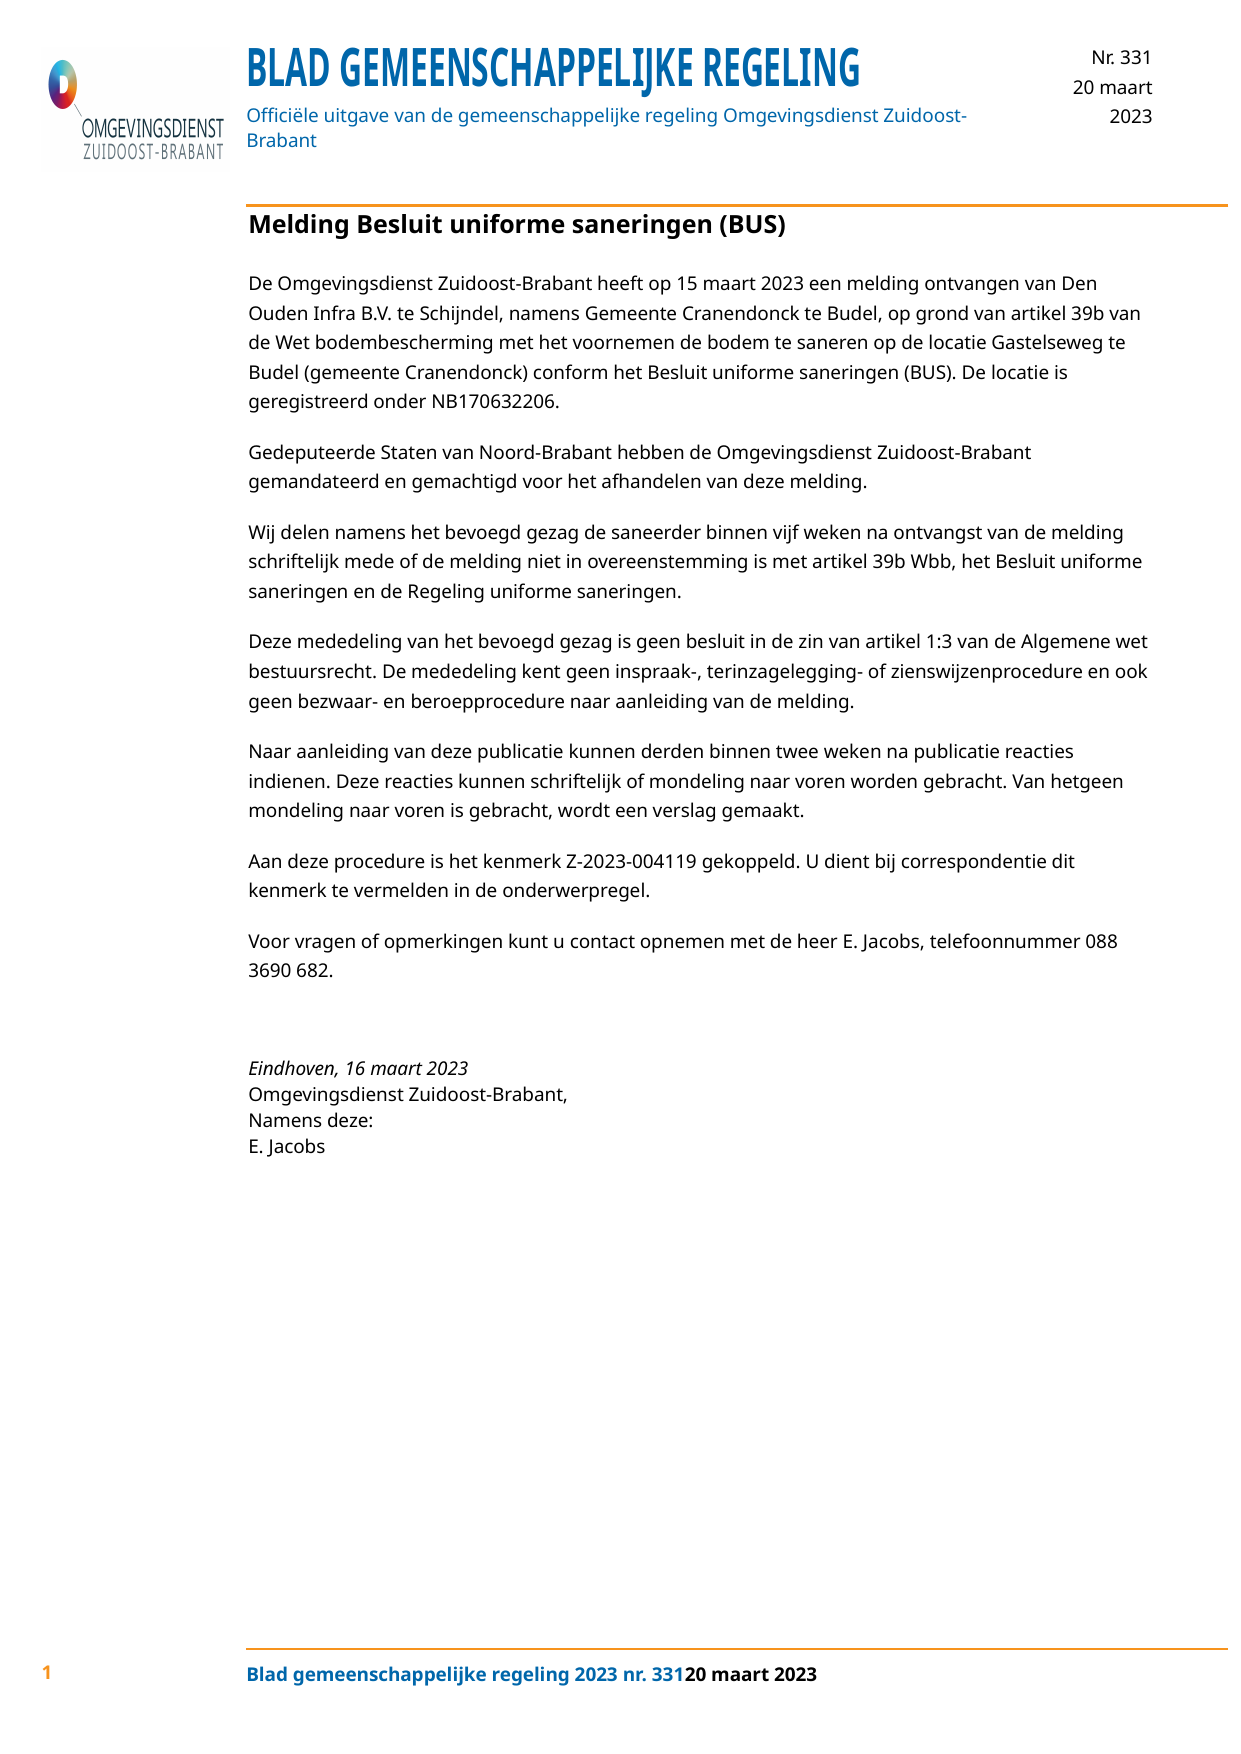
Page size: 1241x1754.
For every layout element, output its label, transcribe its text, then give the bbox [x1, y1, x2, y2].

text Naar aanleiding van deze publicatie kunnen derden binnen twee weken na publicatie reacties indienen. Deze reacties kunnen schriftelijk of mondeling naar voren worden gebracht. Van hetgeen mondeling naar voren is gebracht, wordt een verslag gemaakt. [248, 738, 1152, 823]
text Voor vragen of opmerkingen kunt u contact opnemen met de heer E. Jacobs, telefoonnummer 088 3690 682. [248, 928, 1152, 983]
text Omgevingsdienst Zuidoost-Brabant, [248, 1081, 1152, 1107]
text De Omgevingsdienst Zuidoost-Brabant heeft op 15 maart 2023 een melding ontvangen van Den Ouden Infra B.V. te Schijndel, namens Gemeente Cranendonck te Budel, op grond van artikel 39b van de Wet bodembescherming met het voornemen de bodem te saneren op de locatie Gastelseweg te Budel (gemeente Cranendonck) conform het Besluit uniforme saneringen (BUS). De locatie is geregistreerd onder NB170632206. [248, 270, 1152, 414]
text Wij delen namens het bevoegd gezag de saneerder binnen vijf weken na ontvangst van de melding schriftelijk mede of de melding niet in overeenstemming is met artikel 39b Wbb, het Besluit uniforme saneringen en de Regeling uniforme saneringen. [248, 519, 1152, 604]
text Deze mededeling van het bevoegd gezag is geen besluit in de zin van artikel 1:3 van de Algemene wet bestuursrecht. De mededeling kent geen inspraak-, terinzagelegging- of zienswijzenprocedure en ook geen bezwaar- en beroepprocedure naar aanleiding van de melding. [248, 629, 1152, 713]
text Eindhoven, 16 maart 2023 [248, 1056, 1152, 1081]
picture [41, 47, 231, 172]
text Melding Besluit uniforme saneringen (BUS) [248, 207, 1152, 241]
text Namens deze: [248, 1107, 1152, 1133]
text E. Jacobs [248, 1133, 1152, 1158]
text Aan deze procedure is het kenmerk Z-2023-004119 gekoppeld. U dient bij correspondentie dit kenmerk te vermelden in de onderwerpregel. [248, 848, 1152, 903]
text Gedeputeerde Staten van Noord-Brabant hebben de Omgevingsdienst Zuidoost-Brabant gemandateerd en gemachtigd voor het afhandelen van deze melding. [248, 439, 1152, 494]
